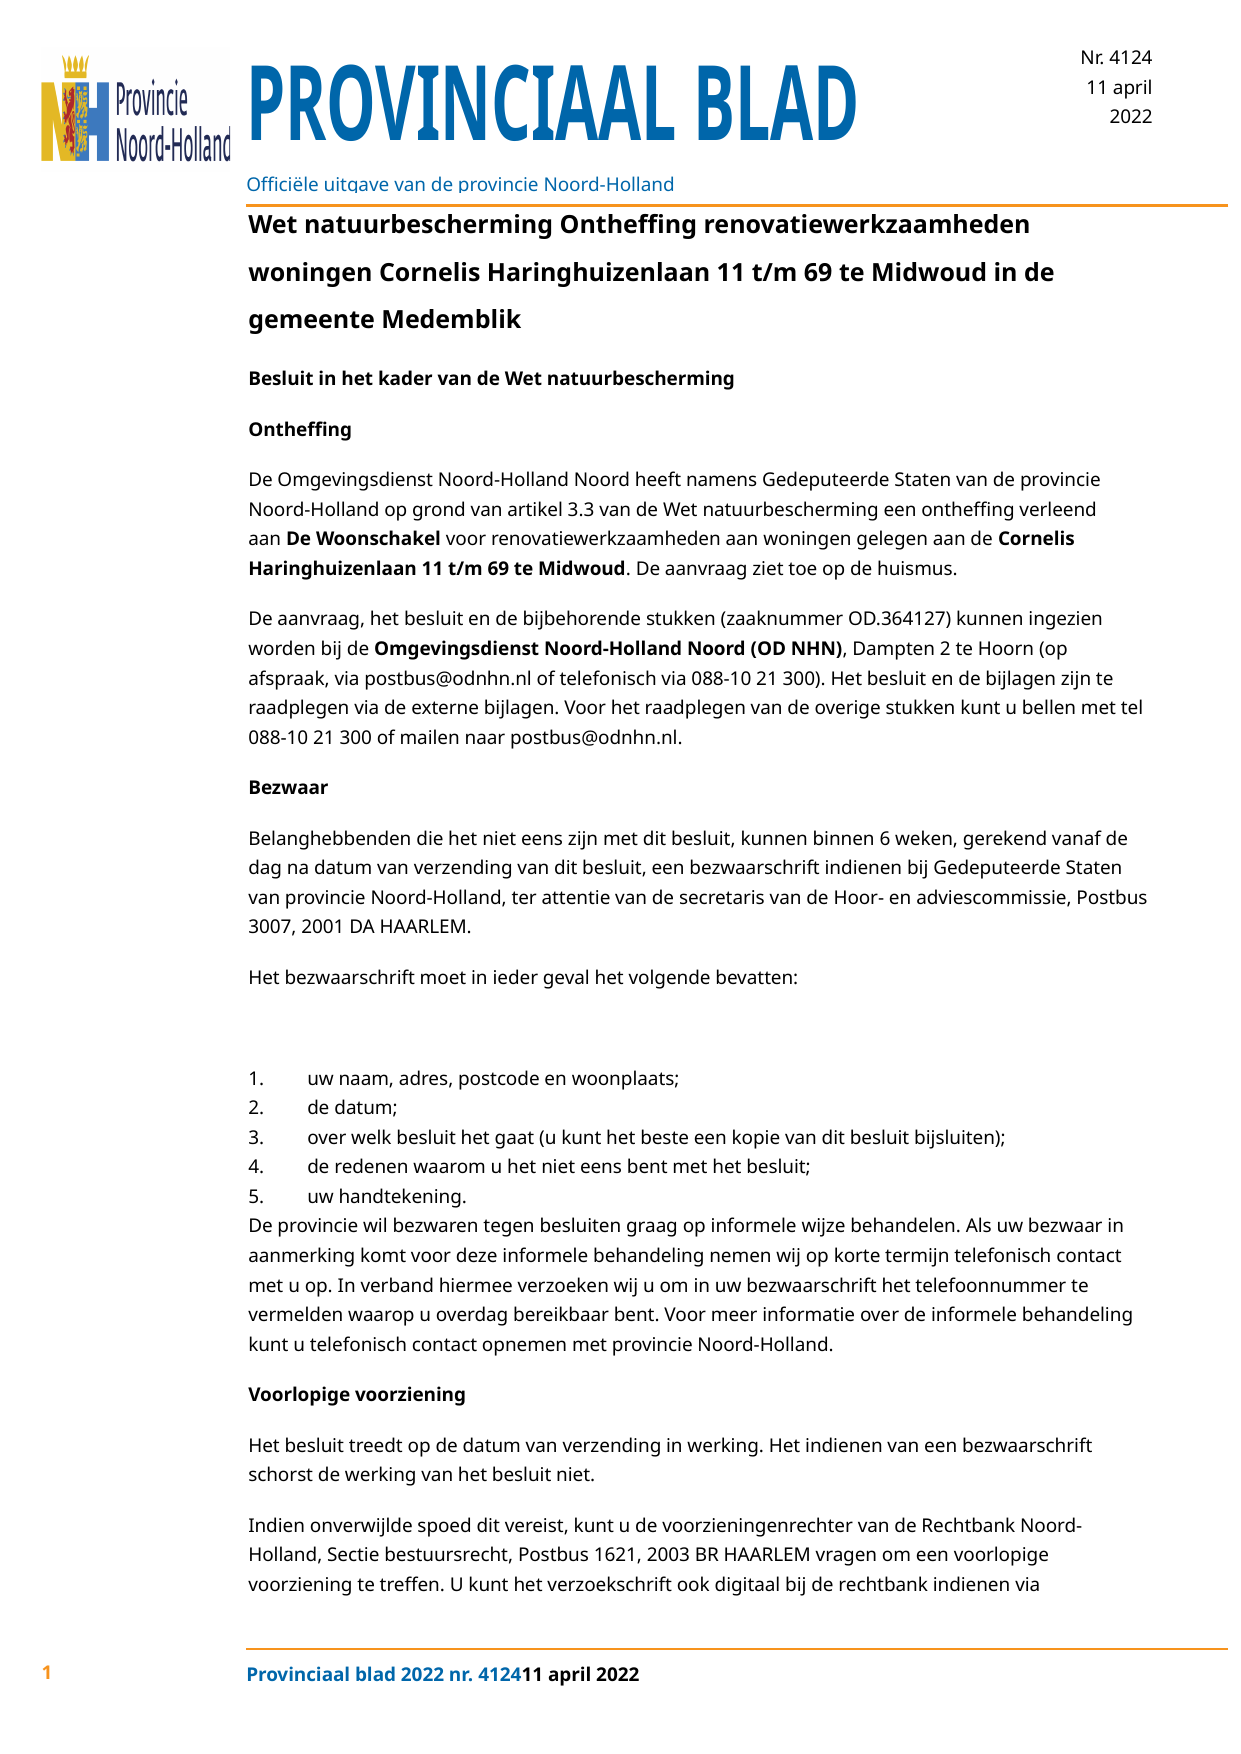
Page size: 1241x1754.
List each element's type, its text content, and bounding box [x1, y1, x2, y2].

text Bezwaar [248, 774, 1152, 800]
text Besluit in het kader van de Wet natuurbescherming [248, 366, 1152, 391]
text De Omgevingsdienst Noord-Holland Noord heeft namens Gedeputeerde Staten van de provincie Noord-Holland op grond van artikel 3.3 van de Wet natuurbescherming een ontheffing verleend aan De Woonschakel voor renovatiewerkzaamheden aan woningen gelegen aan de Cornelis Haringhuizenlaan 11 t/m 69 te Midwoud. De aanvraag ziet toe op de huismus. [248, 466, 1152, 581]
list de redenen waarom u het niet eens bent met het besluit; [248, 1153, 1152, 1179]
text De provincie wil bezwaren tegen besluiten graag op informele wijze behandelen. Als uw bezwaar in aanmerking komt voor deze informele behandeling nemen wij op korte termijn telefonisch contact met u op. In verband hiermee verzoeken wij u om in uw bezwaarschrift het telefoonnummer te vermelden waarop u overdag bereikbaar bent. Voor meer informatie over de informele behandeling kunt u telefonisch contact opnemen met provincie Noord-Holland. [248, 1213, 1152, 1357]
picture [41, 47, 231, 172]
text Het bezwaarschrift moet in ieder geval het volgende bevatten: [248, 964, 1152, 989]
list uw handtekening. [248, 1183, 1152, 1209]
list uw naam, adres, postcode en woonplaats; [248, 1065, 1152, 1090]
text Belanghebbenden die het niet eens zijn met dit besluit, kunnen binnen 6 weken, gerekend vanaf de dag na datum van verzending van dit besluit, een bezwaarschrift indienen bij Gedeputeerde Staten van provincie Noord-Holland, ter attentie van de secretaris van de Hoor- en adviescommissie, Postbus 3007, 2001 DA HAARLEM. [248, 825, 1152, 939]
text Ontheffing [248, 416, 1152, 442]
list over welk besluit het gaat (u kunt het beste een kopie van dit besluit bijsluiten); [248, 1124, 1152, 1149]
text De aanvraag, het besluit en de bijbehorende stukken (zaaknummer OD.364127) kunnen ingezien worden bij de Omgevingsdienst Noord-Holland Noord (OD NHN), Dampten 2 te Hoorn (op afspraak, via postbus@odnhn.nl of telefonisch via 088-10 21 300). Het besluit en de bijlagen zijn te raadplegen via de externe bijlagen. Voor het raadplegen van de overige stukken kunt u bellen met tel 088-10 21 300 of mailen naar postbus@odnhn.nl. [248, 606, 1152, 749]
text Voorlopige voorziening [248, 1381, 1152, 1407]
text Indien onverwijlde spoed dit vereist, kunt u de voorzieningenrechter van de Rechtbank Noord-Holland, Sectie bestuursrecht, Postbus 1621, 2003 BR HAARLEM vragen om een voorlopige voorziening te treffen. U kunt het verzoekschrift ook digitaal bij de rechtbank indienen via [248, 1512, 1152, 1597]
list de datum; [248, 1094, 1152, 1120]
text Het besluit treedt op de datum van verzending in werking. Het indienen van een bezwaarschrift schorst de werking van het besluit niet. [248, 1432, 1152, 1487]
text Wet natuurbescherming Ontheffing renovatiewerkzaamheden woningen Cornelis Haringhuizenlaan 11 t/m 69 te Midwoud in de gemeente Medemblik [248, 207, 1152, 336]
